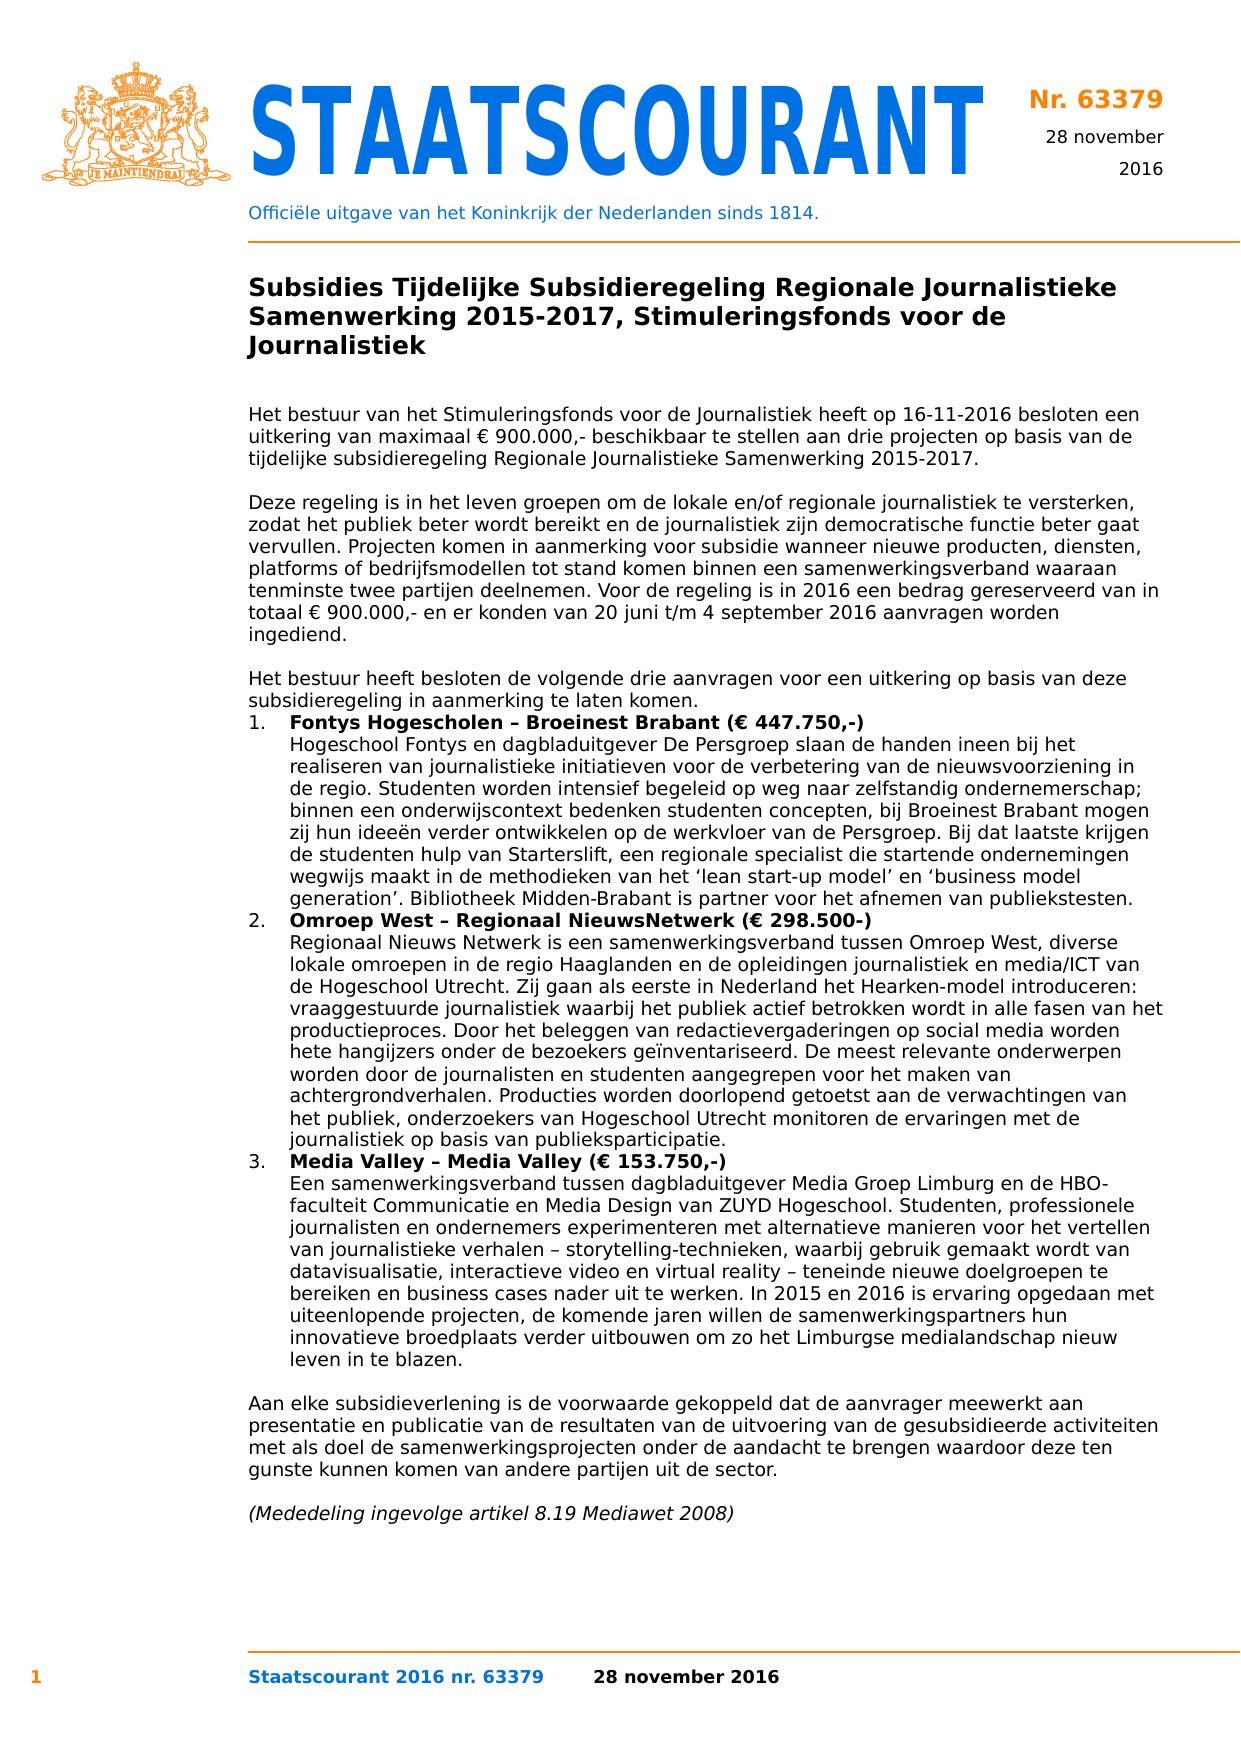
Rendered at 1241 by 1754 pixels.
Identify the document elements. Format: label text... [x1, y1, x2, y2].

table_header STAATSCOURANT [248, 62, 998, 203]
text Aan elke subsidieverlening is de voorwaarde gekoppeld dat de aanvrager meewerkt aan presentatie en publicatie van de resultaten van de uitvoering van de gesubsidieerde activiteiten met als doel de samenwerkingsprojecten onder de aandacht te brengen waardoor deze ten gunste kunnen komen van andere partijen uit de sector. [248, 1393, 1163, 1481]
text Hogeschool Fontys en dagbladuitgever De Persgroep slaan de handen ineen bij het realiseren van journalistieke initiatieven voor de verbetering van de nieuwsvoorziening in de regio. Studenten worden intensief begeleid op weg naar zelfstandig ondernemerschap; binnen een onderwijscontext bedenken studenten concepten, bij Broeinest Brabant mogen zij hun ideeën verder ontwikkelen op de werkvloer van de Persgroep. Bij dat laatste krijgen de studenten hulp van Starterslift, een regionale specialist die startende ondernemingen wegwijs maakt in de methodieken van het ‘lean start-up model’ en ‘business model generation’. Bibliotheek Midden-Brabant is partner voor het afnemen van publiekstesten. [289, 734, 1163, 909]
text 1. Fontys Hogescholen – Broeinest Brabant (€ 447.750,-) [248, 712, 1163, 734]
text (Mededeling ingevolge artikel 8.19 Mediawet 2008) [248, 1503, 1163, 1525]
text Regionaal Nieuws Netwerk is een samenwerkingsverband tussen Omroep West, diverse lokale omroepen in de regio Haaglanden en de opleidingen journalistiek en media/ICT van de Hogeschool Utrecht. Zij gaan als eerste in Nederland het Hearken-model introduceren: vraaggestuurde journalistiek waarbij het publiek actief betrokken wordt in alle fasen van het productieproces. Door het beleggen van redactievergaderingen op social media worden hete hangijzers onder de bezoekers geïnventariseerd. De meest relevante onderwerpen worden door de journalisten en studenten aangegrepen voor het maken van achtergrondverhalen. Producties worden doorlopend getoetst aan de verwachtingen van het publiek, onderzoekers van Hogeschool Utrecht monitoren de ervaringen met de journalistiek op basis van publieksparticipatie. [289, 932, 1163, 1151]
table_cell 28 november [998, 121, 1240, 153]
text Het bestuur van het Stimuleringsfonds voor de Journalistiek heeft op 16-11-2016 besloten een uitkering van maximaal € 900.000,- beschikbaar te stellen aan drie projecten op basis van de tijdelijke subsidieregeling Regionale Journalistieke Samenwerking 2015-2017. [248, 404, 1163, 470]
text Een samenwerkingsverband tussen dagbladuitgever Media Groep Limburg en de HBO-faculteit Communicatie en Media Design van ZUYD Hogeschool. Studenten, professionele journalisten en ondernemers experimenteren met alternatieve manieren voor het vertellen van journalistieke verhalen – storytelling-technieken, waarbij gebruik gemaakt wordt van datavisualisatie, interactieve video en virtual reality – teneinde nieuwe doelgroepen te bereiken en business cases nader uit te werken. In 2015 en 2016 is ervaring opgedaan met uiteenlopende projecten, de komende jaren willen de samenwerkingspartners hun innovatieve broedplaats verder uitbouwen om zo het Limburgse medialandschap nieuw leven in te blazen. [289, 1173, 1163, 1371]
table_cell Officiële uitgave van het Koninkrijk der Nederlanden sinds 1814. [248, 203, 1240, 241]
table_header Nr. 63379 [998, 62, 1240, 121]
text Deze regeling is in het leven groepen om de lokale en/of regionale journalistiek te versterken, zodat het publiek beter wordt bereikt en de journalistiek zijn democratische functie beter gaat vervullen. Projecten komen in aanmerking voor subsidie wanneer nieuwe producten, diensten, platforms of bedrijfsmodellen tot stand komen binnen een samenwerkingsverband waaraan tenminste twee partijen deelnemen. Voor de regeling is in 2016 een bedrag gereserveerd van in totaal € 900.000,- en er konden van 20 juni t/m 4 september 2016 aanvragen worden ingediend. [248, 492, 1163, 646]
table_cell 2016 [998, 153, 1240, 203]
picture [41, 62, 231, 186]
text 3. Media Valley – Media Valley (€ 153.750,-) [248, 1151, 1163, 1173]
text Het bestuur heeft besloten de volgende drie aanvragen voor een uitkering op basis van deze subsidieregeling in aanmerking te laten komen. [248, 668, 1163, 712]
subtitle Subsidies Tijdelijke Subsidieregeling Regionale Journalistieke Samenwerking 2015-2017, Stimuleringsfonds voor de Journalistiek [248, 273, 1163, 361]
table_header [25, 62, 248, 241]
text 2. Omroep West – Regionaal NieuwsNetwerk (€ 298.500-) [248, 909, 1163, 932]
